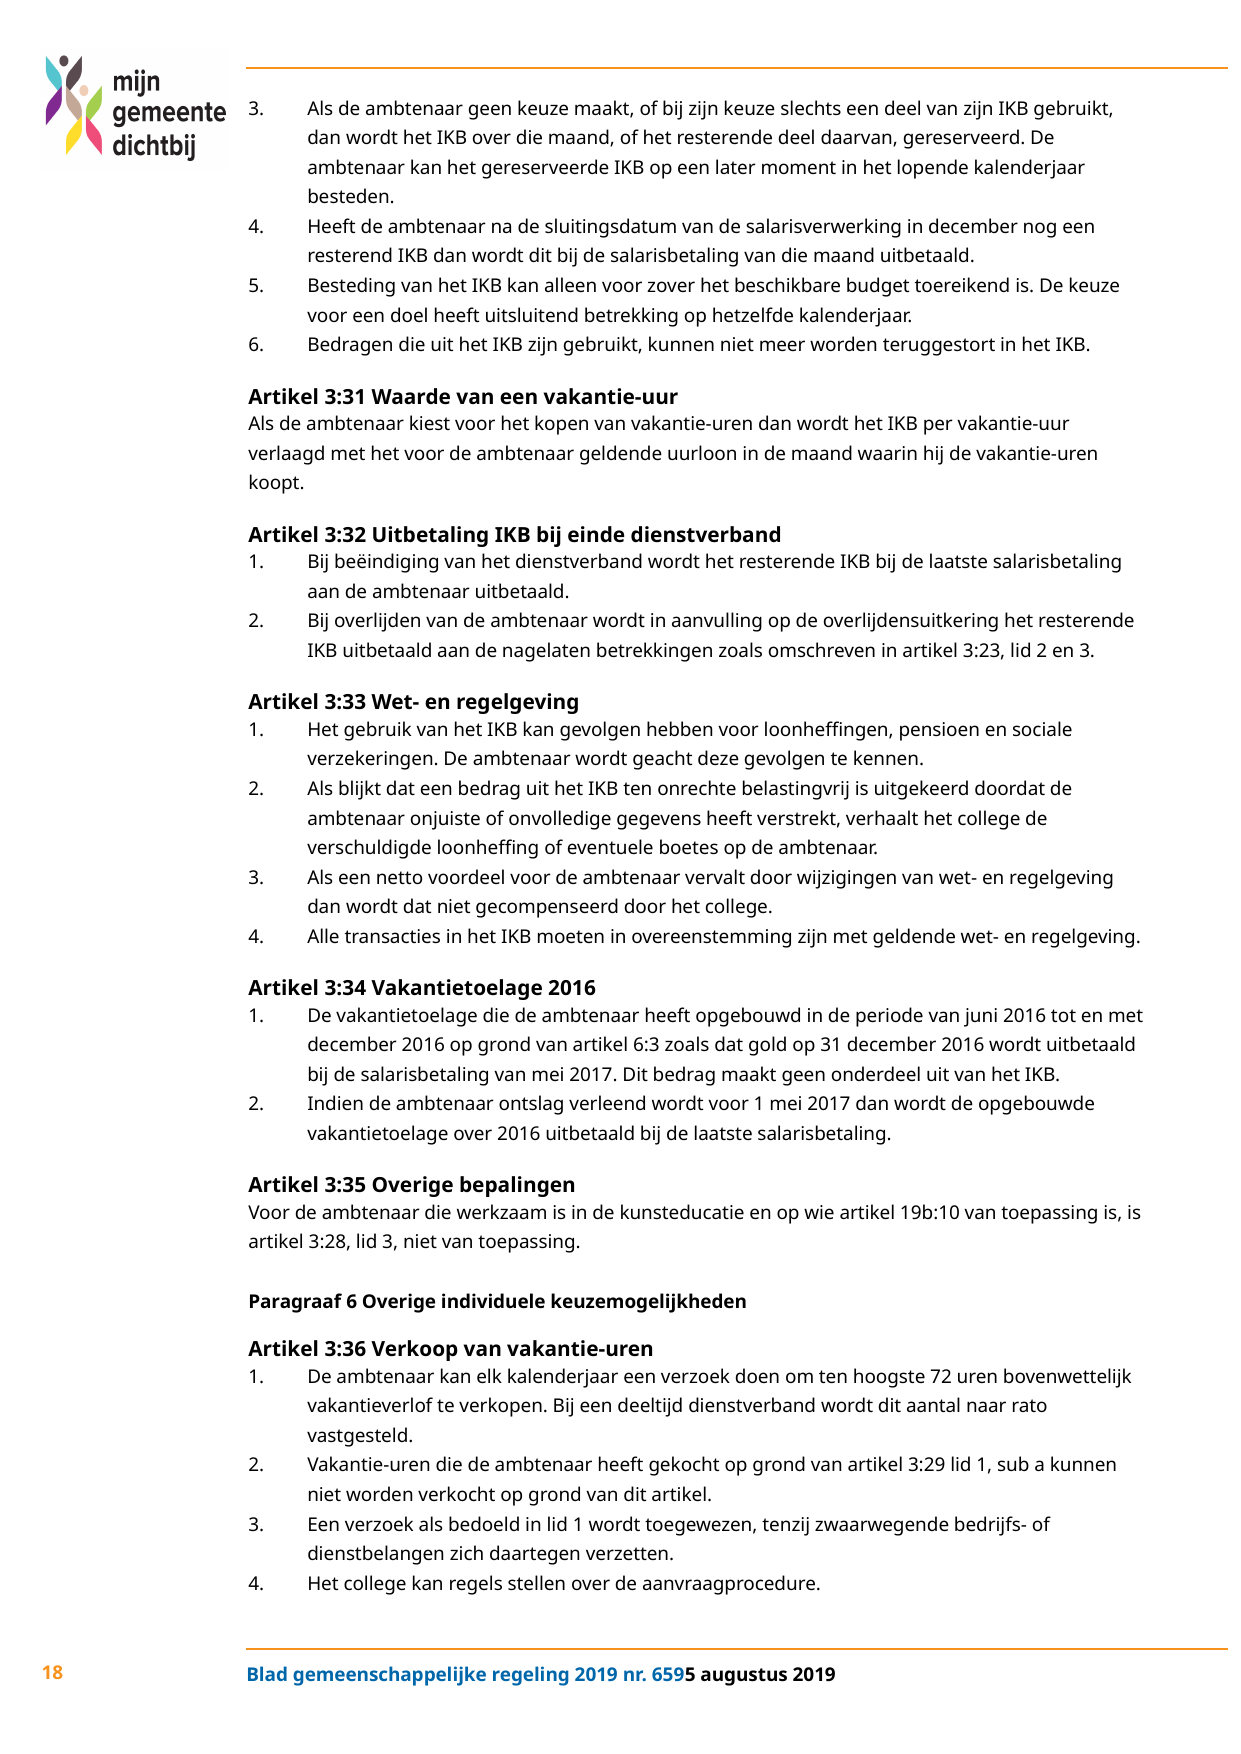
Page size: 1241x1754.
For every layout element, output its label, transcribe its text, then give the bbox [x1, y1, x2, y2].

text Artikel 3:33 Wet- en regelgeving [248, 687, 1152, 716]
text Artikel 3:34 Vakantietoelage 2016 [248, 973, 1152, 1002]
list Als de ambtenaar geen keuze maakt, of bij zijn keuze slechts een deel van zijn IKB gebruikt, dan wordt het IKB over die maand, of het resterende deel daarvan, gereserveerd. De ambtenaar kan het gereserveerde IKB op een later moment in het lopende kalenderjaar besteden. [248, 95, 1152, 209]
text Paragraaf 6 Overige individuele keuzemogelijkheden [248, 1288, 1152, 1313]
list Vakantie-uren die de ambtenaar heeft gekocht op grond van artikel 3:29 lid 1, sub a kunnen niet worden verkocht op grond van dit artikel. [248, 1452, 1152, 1507]
text Artikel 3:31 Waarde van een vakantie-uur [248, 382, 1152, 410]
text Voor de ambtenaar die werkzaam is in de kunsteducatie en op wie artikel 19b:10 van toepassing is, is artikel 3:28, lid 3, niet van toepassing. [248, 1199, 1152, 1254]
list Als blijkt dat een bedrag uit het IKB ten onrechte belastingvrij is uitgekeerd doordat de ambtenaar onjuiste of onvolledige gegevens heeft verstrekt, verhaalt het college de verschuldigde loonheffing of eventuele boetes op de ambtenaar. [248, 775, 1152, 860]
list De vakantietoelage die de ambtenaar heeft opgebouwd in de periode van juni 2016 tot en met december 2016 op grond van artikel 6:3 zoals dat gold op 31 december 2016 wordt uitbetaald bij de salarisbetaling van mei 2017. Dit bedrag maakt geen onderdeel uit van het IKB. [248, 1002, 1152, 1087]
text Als de ambtenaar kiest voor het kopen van vakantie-uren dan wordt het IKB per vakantie-uur verlaagd met het voor de ambtenaar geldende uurloon in de maand waarin hij de vakantie-uren koopt. [248, 410, 1152, 495]
list Heeft de ambtenaar na de sluitingsdatum van de salarisverwerking in december nog een resterend IKB dan wordt dit bij de salarisbetaling van die maand uitbetaald. [248, 213, 1152, 268]
list De ambtenaar kan elk kalenderjaar een verzoek doen om ten hoogste 72 uren bovenwettelijk vakantieverlof te verkopen. Bij een deeltijd dienstverband wordt dit aantal naar rato vastgesteld. [248, 1363, 1152, 1448]
list Besteding van het IKB kan alleen voor zover het beschikbare budget toereikend is. De keuze voor een doel heeft uitsluitend betrekking op hetzelfde kalenderjaar. [248, 272, 1152, 328]
text Artikel 3:36 Verkoop van vakantie-uren [248, 1334, 1152, 1363]
text Artikel 3:32 Uitbetaling IKB bij einde dienstverband [248, 520, 1152, 548]
list Als een netto voordeel voor de ambtenaar vervalt door wijzigingen van wet- en regelgeving dan wordt dat niet gecompenseerd door het college. [248, 864, 1152, 919]
list Alle transacties in het IKB moeten in overeenstemming zijn met geldende wet- en regelgeving. [248, 923, 1152, 949]
list Het college kan regels stellen over de aanvraagprocedure. [248, 1570, 1152, 1596]
text Artikel 3:35 Overige bepalingen [248, 1171, 1152, 1199]
list Bedragen die uit het IKB zijn gebruikt, kunnen niet meer worden teruggestort in het IKB. [248, 331, 1152, 357]
list Indien de ambtenaar ontslag verleend wordt voor 1 mei 2017 dan wordt de opgebouwde vakantietoelage over 2016 uitbetaald bij de laatste salarisbetaling. [248, 1091, 1152, 1146]
list Het gebruik van het IKB kan gevolgen hebben voor loonheffingen, pensioen en sociale verzekeringen. De ambtenaar wordt geacht deze gevolgen te kennen. [248, 716, 1152, 771]
list Bij overlijden van de ambtenaar wordt in aanvulling op de overlijdensuitkering het resterende IKB uitbetaald aan de nagelaten betrekkingen zoals omschreven in artikel 3:23, lid 2 en 3. [248, 607, 1152, 663]
picture [41, 47, 231, 172]
list Bij beëindiging van het dienstverband wordt het resterende IKB bij de laatste salarisbetaling aan de ambtenaar uitbetaald. [248, 548, 1152, 604]
list Een verzoek als bedoeld in lid 1 wordt toegewezen, tenzij zwaarwegende bedrijfs- of dienstbelangen zich daartegen verzetten. [248, 1511, 1152, 1566]
